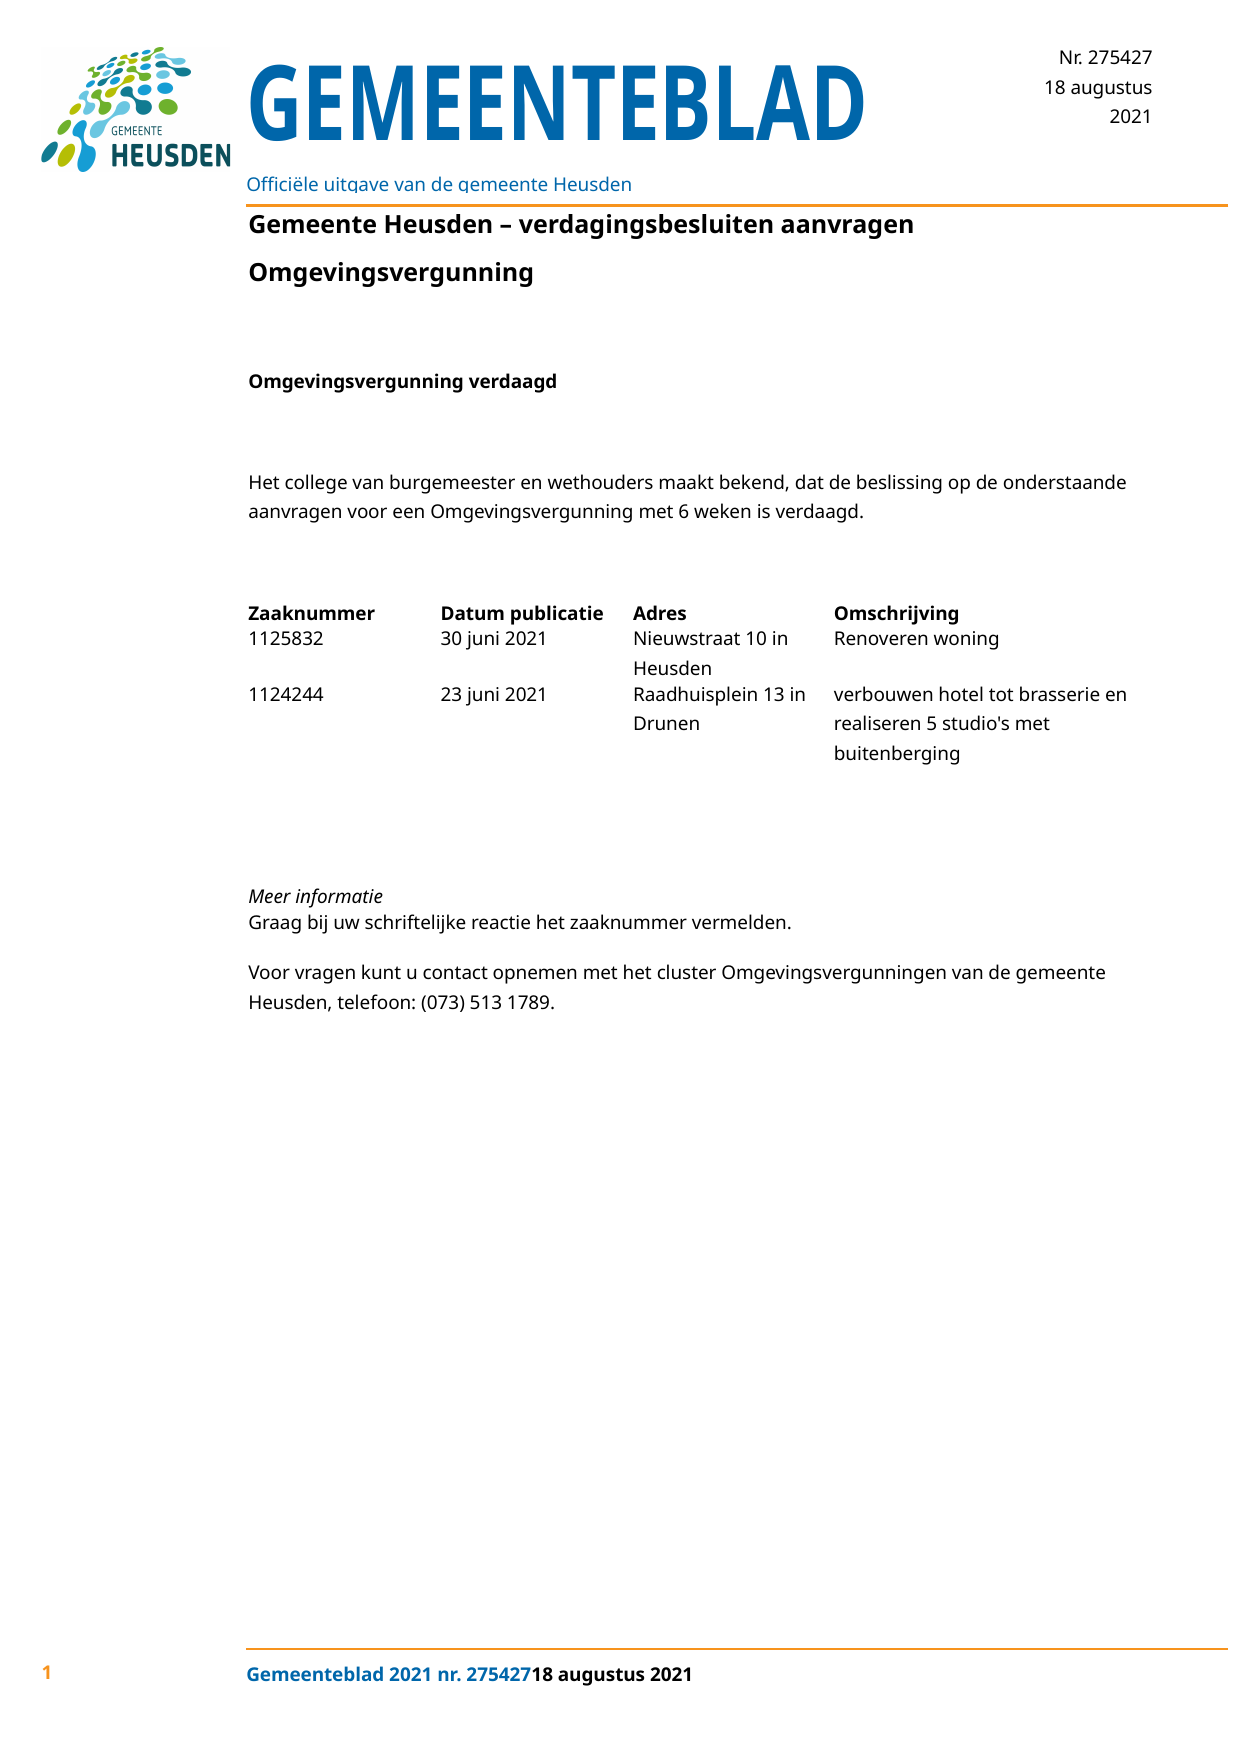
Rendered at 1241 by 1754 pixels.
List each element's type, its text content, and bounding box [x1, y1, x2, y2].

picture [41, 47, 231, 172]
table_cell 1125832 [248, 625, 440, 681]
table_cell 23 juni 2021 [440, 681, 633, 766]
table_cell Nieuwstraat 10 in Heusden [633, 625, 834, 681]
text Omgevingsvergunning verdaagd [248, 368, 1152, 394]
table_cell verbouwen hotel tot brasserie en realiseren 5 studio's met buitenberging [834, 681, 1152, 766]
text Het college van burgemeester en wethouders maakt bekend, dat de beslissing op de onderstaande aanvragen voor een Omgevingsvergunning met 6 weken is verdaagd. [248, 469, 1152, 524]
text Voor vragen kunt u contact opnemen met het cluster Omgevingsvergunningen van de gemeente Heusden, telefoon: (073) 513 1789. [248, 959, 1152, 1015]
table_header Datum publicatie [440, 600, 633, 625]
table_header Omschrijving [834, 600, 1152, 625]
table_header Adres [633, 600, 834, 625]
table_cell 30 juni 2021 [440, 625, 633, 681]
text Gemeente Heusden – verdagingsbesluiten aanvragen Omgevingsvergunning [248, 207, 1152, 288]
table_header Zaaknummer [248, 600, 440, 625]
text Meer informatie [248, 883, 1152, 909]
table_cell Raadhuisplein 13 in Drunen [633, 681, 834, 766]
table_cell 1124244 [248, 681, 440, 766]
text Graag bij uw schriftelijke reactie het zaaknummer vermelden. [248, 909, 1152, 935]
table_cell Renoveren woning [834, 625, 1152, 681]
